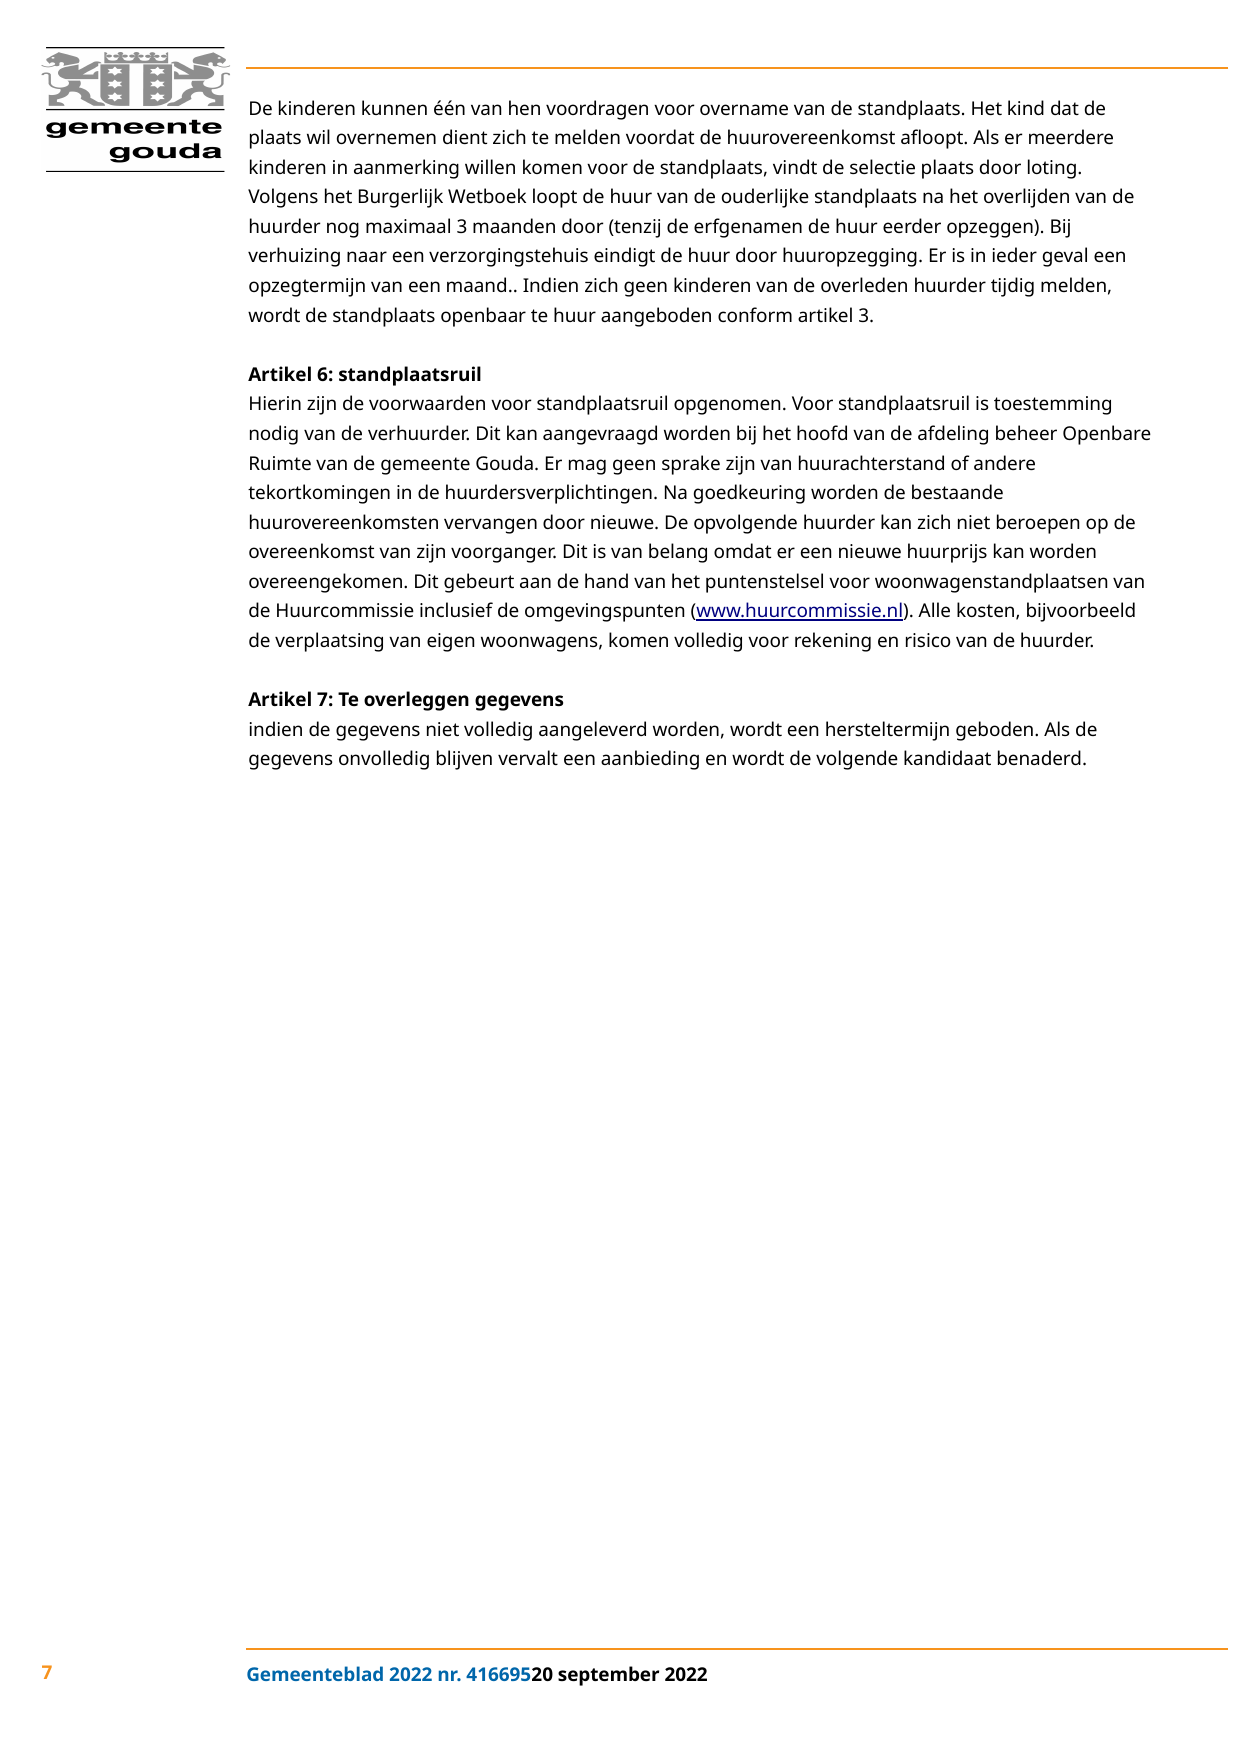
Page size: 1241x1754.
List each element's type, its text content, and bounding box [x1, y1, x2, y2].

text indien de gegevens niet volledig aangeleverd worden, wordt een hersteltermijn geboden. Als de gegevens onvolledig blijven vervalt een aanbieding en wordt de volgende kandidaat benaderd. [248, 716, 1152, 771]
text Artikel 7: Te overleggen gegevens [248, 686, 1152, 712]
text Volgens het Burgerlijk Wetboek loopt de huur van de ouderlijke standplaats na het overlijden van de huurder nog maximaal 3 maanden door (tenzij de erfgenamen de huur eerder opzeggen). Bij verhuizing naar een verzorgingstehuis eindigt de huur door huuropzegging. Er is in ieder geval een opzegtermijn van een maand.. Indien zich geen kinderen van de overleden huurder tijdig melden, wordt de standplaats openbaar te huur aangeboden conform artikel 3. [248, 183, 1152, 328]
picture [41, 47, 231, 172]
text De kinderen kunnen één van hen voordragen voor overname van de standplaats. Het kind dat de plaats wil overnemen dient zich te melden voordat de huurovereenkomst afloopt. Als er meerdere kinderen in aanmerking willen komen voor de standplaats, vindt de selectie plaats door loting. [248, 95, 1152, 180]
text Artikel 6: standplaatsruil [248, 361, 1152, 387]
text Hierin zijn de voorwaarden voor standplaatsruil opgenomen. Voor standplaatsruil is toestemming nodig van de verhuurder. Dit kan aangevraagd worden bij het hoofd van de afdeling beheer Openbare Ruimte van de gemeente Gouda. Er mag geen sprake zijn van huurachterstand of andere tekortkomingen in de huurdersverplichtingen. Na goedkeuring worden de bestaande huurovereenkomsten vervangen door nieuwe. De opvolgende huurder kan zich niet beroepen op de overeenkomst van zijn voorganger. Dit is van belang omdat er een nieuwe huurprijs kan worden overeengekomen. Dit gebeurt aan de hand van het puntenstelsel voor woonwagenstandplaatsen van de Huurcommissie inclusief de omgevingspunten (www.huurcommissie.nl). Alle kosten, bijvoorbeeld de verplaatsing van eigen woonwagens, komen volledig voor rekening en risico van de huurder. [248, 391, 1152, 653]
